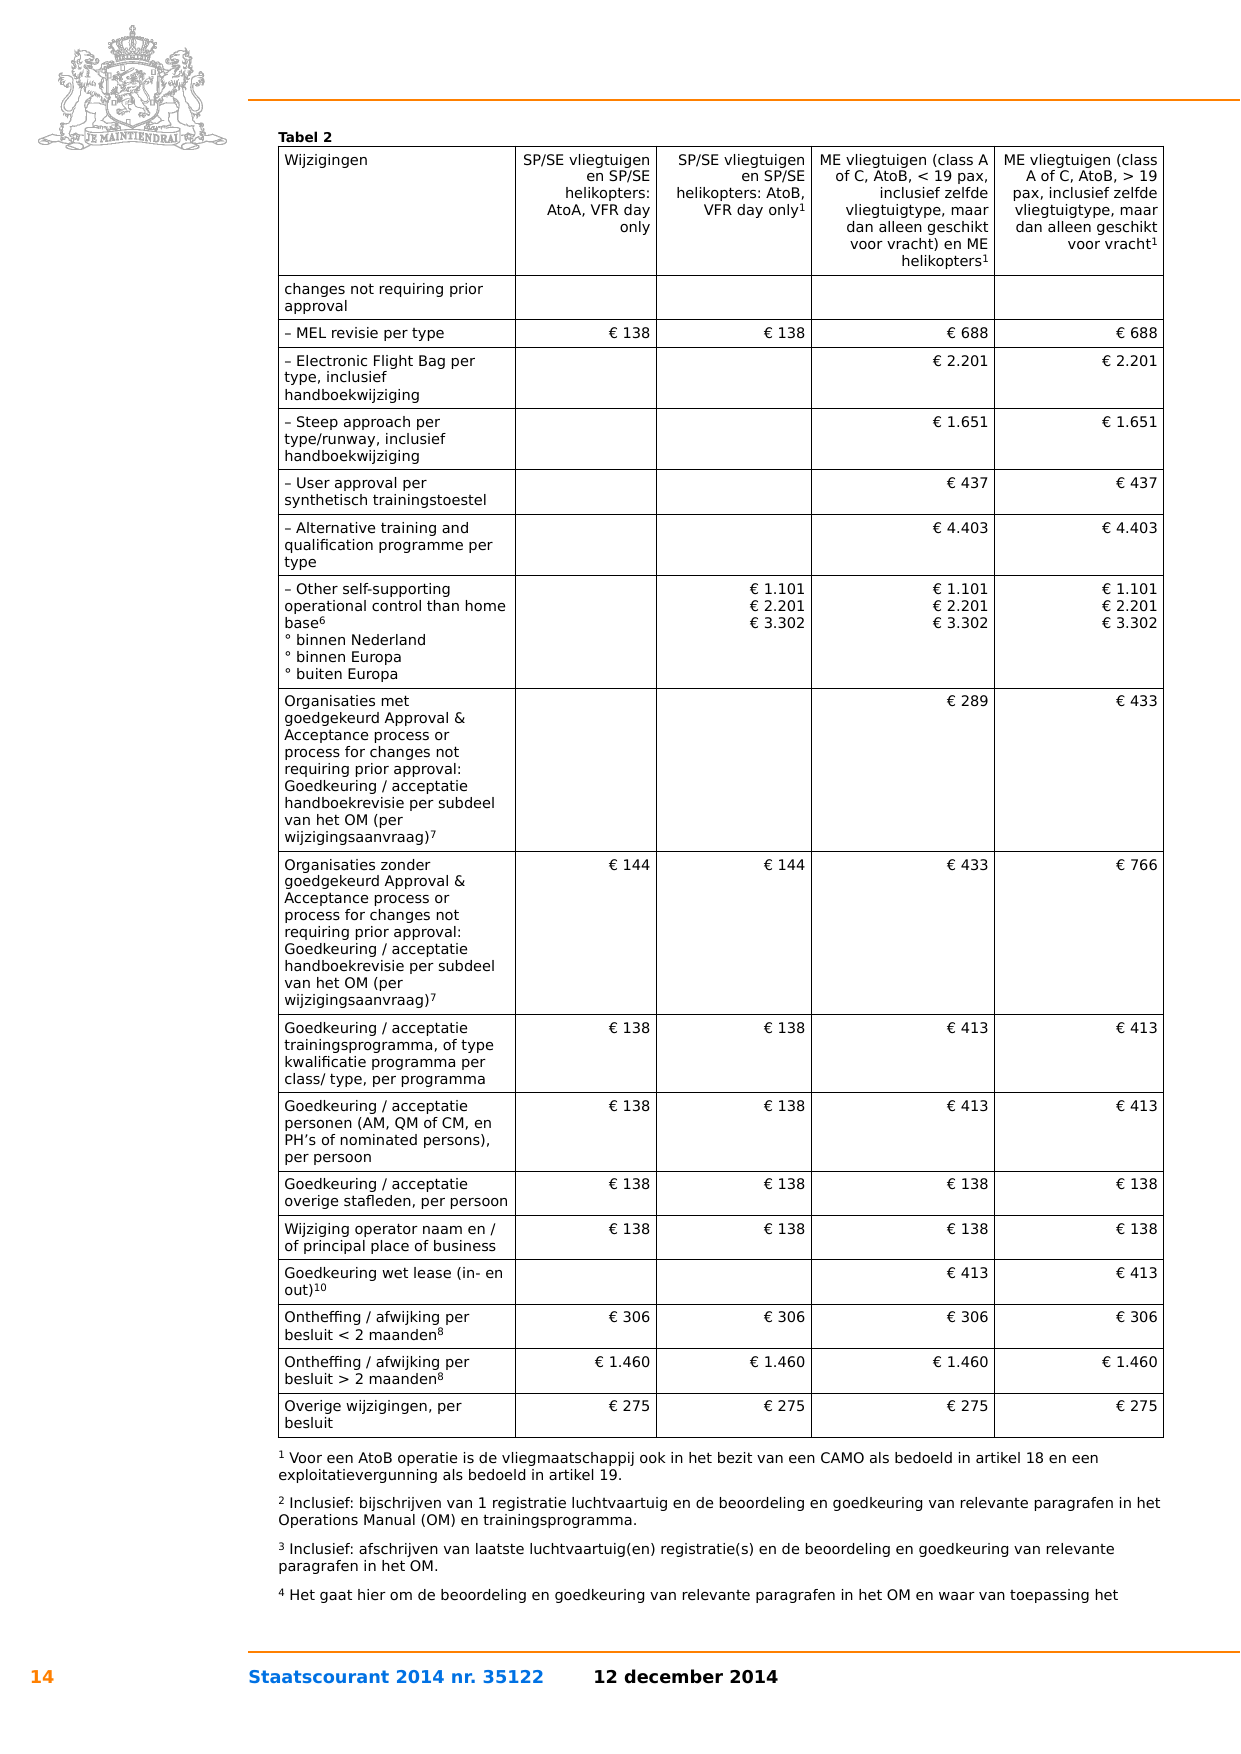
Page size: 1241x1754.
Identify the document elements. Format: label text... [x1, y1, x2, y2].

table_cell [516, 576, 656, 687]
table_cell changes not requiring prior approval [279, 276, 515, 319]
table_cell € 138 [516, 1093, 656, 1171]
table_cell € 138 [657, 1093, 811, 1171]
table_cell ME vliegtuigen (class A of C, AtoB, > 19 pax, inclusief zelfde vliegtuigtype, maar dan alleen geschikt voor vracht1 [995, 147, 1163, 275]
table_cell € 413 [995, 1260, 1163, 1304]
table_cell [995, 276, 1163, 319]
table_cell € 437 [812, 470, 994, 514]
table_cell € 289 [812, 689, 994, 851]
table_cell € 275 [657, 1394, 811, 1437]
table_cell € 437 [995, 470, 1163, 514]
table_cell € 1.460 [516, 1349, 656, 1392]
table_cell € 138 [657, 320, 811, 347]
table_cell € 1.651 [812, 409, 994, 469]
table_cell € 144 [516, 852, 656, 1014]
table_cell – MEL revisie per type [279, 320, 515, 347]
table_cell € 138 [657, 1216, 811, 1259]
table_cell ME vliegtuigen (class A of C, AtoB, < 19 pax, inclusief zelfde vliegtuigtype, maar dan alleen geschikt voor vracht) en ME helikopters1 [812, 147, 994, 275]
table_cell € 144 [657, 852, 811, 1014]
table_cell € 138 [812, 1216, 994, 1259]
table_cell € 2.201 [995, 348, 1163, 408]
table_cell – Steep approach per type/runway, inclusief handboekwijziging [279, 409, 515, 469]
table_cell [516, 689, 656, 851]
table_cell [516, 409, 656, 469]
table_cell € 306 [657, 1305, 811, 1348]
table_cell € 413 [812, 1093, 994, 1171]
table_cell € 138 [995, 1172, 1163, 1215]
table_cell € 1.460 [812, 1349, 994, 1392]
table_cell [516, 515, 656, 575]
table_cell € 138 [657, 1015, 811, 1092]
table_cell – Other self-supporting operational control than home base6 ° binnen Nederland ° binnen Europa ° buiten Europa [279, 576, 515, 687]
table_cell € 1.651 [995, 409, 1163, 469]
table_cell € 138 [812, 1172, 994, 1215]
table_cell SP/SE vliegtuigen en SP/SE helikopters: AtoA, VFR day only [516, 147, 656, 275]
table_cell € 138 [657, 1172, 811, 1215]
table_cell [516, 470, 656, 514]
table_header Tabel 2 [278, 130, 1163, 146]
table_cell € 306 [995, 1305, 1163, 1348]
table_cell Goedkeuring / acceptatie trainingsprogramma, of type kwalificatie programma per class/ type, per programma [279, 1015, 515, 1092]
table_cell Goedkeuring wet lease (in- en out)10 [279, 1260, 515, 1304]
table_cell Organisaties zonder goedgekeurd Approval & Acceptance process or process for changes not requiring prior approval: Goedkeuring / acceptatie handboekrevisie per subdeel van het OM (per wijzigingsaanvraag)7 [279, 852, 515, 1014]
table_cell – User approval per synthetisch trainingstoestel [279, 470, 515, 514]
table_cell € 275 [995, 1394, 1163, 1437]
table_cell € 766 [995, 852, 1163, 1014]
table_cell € 275 [812, 1394, 994, 1437]
picture [38, 25, 227, 150]
table_cell € 1.460 [995, 1349, 1163, 1392]
table_cell [657, 470, 811, 514]
table_cell € 413 [995, 1093, 1163, 1171]
table_cell – Electronic Flight Bag per type, inclusief handboekwijziging [279, 348, 515, 408]
table_cell Wijzigingen [279, 147, 515, 275]
table_cell [516, 1260, 656, 1304]
table_cell € 4.403 [812, 515, 994, 575]
table_cell € 138 [516, 320, 656, 347]
table_cell € 138 [516, 1172, 656, 1215]
table_cell € 1.101 € 2.201 € 3.302 [657, 576, 811, 687]
table_cell € 2.201 [812, 348, 994, 408]
table_cell [516, 348, 656, 408]
table_cell [657, 348, 811, 408]
table_cell [812, 276, 994, 319]
table_cell Wijziging operator naam en / of principal place of business [279, 1216, 515, 1259]
table_cell [657, 515, 811, 575]
table_cell € 4.403 [995, 515, 1163, 575]
table_cell € 688 [812, 320, 994, 347]
table_cell € 1.101 € 2.201 € 3.302 [995, 576, 1163, 687]
table_cell [657, 1260, 811, 1304]
table_cell Goedkeuring / acceptatie overige stafleden, per persoon [279, 1172, 515, 1215]
table_cell € 138 [516, 1216, 656, 1259]
table_cell Ontheffing / afwijking per besluit > 2 maanden8 [279, 1349, 515, 1392]
table_cell [516, 276, 656, 319]
table_cell – Alternative training and qualification programme per type [279, 515, 515, 575]
table_cell SP/SE vliegtuigen en SP/SE helikopters: AtoB, VFR day only1 [657, 147, 811, 275]
table_cell € 1.460 [657, 1349, 811, 1392]
table_cell Organisaties met goedgekeurd Approval & Acceptance process or process for changes not requiring prior approval: Goedkeuring / acceptatie handboekrevisie per subdeel van het OM (per wijzigingsaanvraag)7 [279, 689, 515, 851]
table_cell € 275 [516, 1394, 656, 1437]
table_cell € 433 [812, 852, 994, 1014]
table_cell € 413 [812, 1260, 994, 1304]
table_cell 1 Voor een AtoB operatie is de vliegmaatschappij ook in het bezit van een CAMO als bedoeld in artikel 18 en een exploitatievergunning als bedoeld in artikel 19. 2 Inclusief: bijschrijven van 1 registratie luchtvaartuig en de beoordeling en goedkeuring van relevante paragrafen in het Operations Manual (OM) en trainingsprogramma. 3 Inclusief: afschrijven van laatste luchtvaartuig(en) registratie(s) en de beoordeling en goedkeuring van relevante paragrafen in het OM. 4 Het gaat hier om de beoordeling en goedkeuring van relevante paragrafen in het OM en waar van toepassing het [278, 1438, 1163, 1604]
table_cell € 306 [516, 1305, 656, 1348]
table_cell € 688 [995, 320, 1163, 347]
table_cell [657, 409, 811, 469]
table_cell € 413 [812, 1015, 994, 1092]
table_cell € 433 [995, 689, 1163, 851]
table_cell Overige wijzigingen, per besluit [279, 1394, 515, 1437]
table_cell [657, 689, 811, 851]
table_cell € 138 [995, 1216, 1163, 1259]
table_cell Goedkeuring / acceptatie personen (AM, QM of CM, en PH’s of nominated persons), per persoon [279, 1093, 515, 1171]
table_cell [657, 276, 811, 319]
table_cell € 138 [516, 1015, 656, 1092]
table_cell € 413 [995, 1015, 1163, 1092]
table_cell Ontheffing / afwijking per besluit < 2 maanden8 [279, 1305, 515, 1348]
table_cell € 1.101 € 2.201 € 3.302 [812, 576, 994, 687]
table_cell € 306 [812, 1305, 994, 1348]
